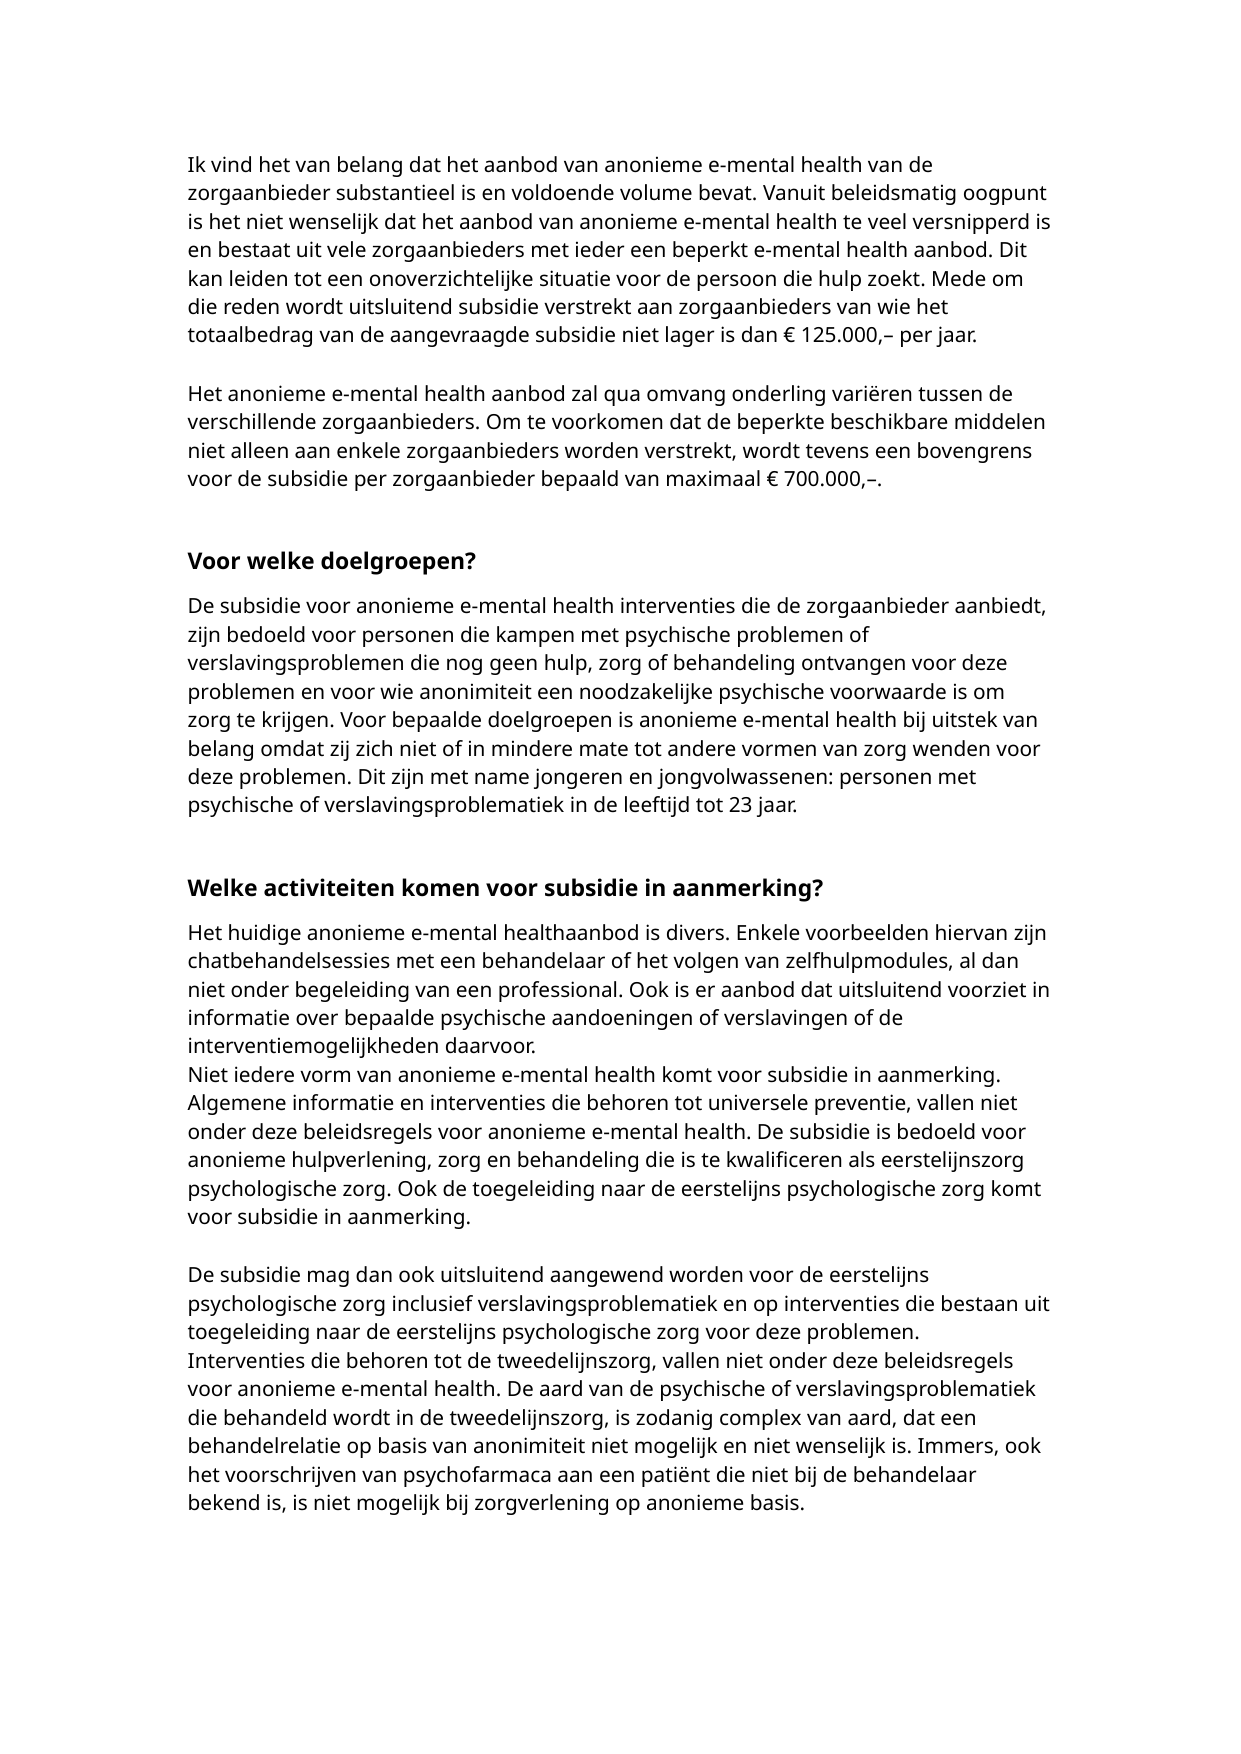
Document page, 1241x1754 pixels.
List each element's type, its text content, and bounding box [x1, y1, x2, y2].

text Ik vind het van belang dat het aanbod van anonieme e-mental health van de zorgaanbieder substantieel is en voldoende volume bevat. Vanuit beleidsmatig oogpunt is het niet wenselijk dat het aanbod van anonieme e-mental health te veel versnipperd is en bestaat uit vele zorgaanbieders met ieder een beperkt e-mental health aanbod. Dit kan leiden tot een onoverzichtelijke situatie voor de persoon die hulp zoekt. Mede om die reden wordt uitsluitend subsidie verstrekt aan zorgaanbieders van wie het totaalbedrag van de aangevraagde subsidie niet lager is dan € 125.000,– per jaar. [187, 150, 1053, 349]
text Het anonieme e-mental health aanbod zal qua omvang onderling variëren tussen de verschillende zorgaanbieders. Om te voorkomen dat de beperkte beschikbare middelen niet alleen aan enkele zorgaanbieders worden verstrekt, wordt tevens een bovengrens voor de subsidie per zorgaanbieder bepaald van maximaal € 700.000,–. [187, 379, 1053, 493]
subtitle Voor welke doelgroepen? [187, 545, 1053, 577]
subtitle Welke activiteiten komen voor subsidie in aanmerking? [187, 872, 1053, 903]
text Niet iedere vorm van anonieme e-mental health komt voor subsidie in aanmerking. Algemene informatie en interventies die behoren tot universele preventie, vallen niet onder deze beleidsregels voor anonieme e-mental health. De subsidie is bedoeld voor anonieme hulpverlening, zorg en behandeling die is te kwalificeren als eerstelijnszorg psychologische zorg. Ook de toegeleiding naar de eerstelijns psychologische zorg komt voor subsidie in aanmerking. [187, 1060, 1053, 1231]
text De subsidie voor anonieme e-mental health interventies die de zorgaanbieder aanbiedt, zijn bedoeld voor personen die kampen met psychische problemen of verslavingsproblemen die nog geen hulp, zorg of behandeling ontvangen voor deze problemen en voor wie anonimiteit een noodzakelijke psychische voorwaarde is om zorg te krijgen. Voor bepaalde doelgroepen is anonieme e-mental health bij uitstek van belang omdat zij zich niet of in mindere mate tot andere vormen van zorg wenden voor deze problemen. Dit zijn met name jongeren en jongvolwassenen: personen met psychische of verslavingsproblematiek in de leeftijd tot 23 jaar. [187, 592, 1053, 819]
text Het huidige anonieme e-mental healthaanbod is divers. Enkele voorbeelden hiervan zijn chatbehandelsessies met een behandelaar of het volgen van zelfhulpmodules, al dan niet onder begeleiding van een professional. Ook is er aanbod dat uitsluitend voorziet in informatie over bepaalde psychische aandoeningen of verslavingen of de interventiemogelijkheden daarvoor. [187, 918, 1053, 1060]
text Interventies die behoren tot de tweedelijnszorg, vallen niet onder deze beleidsregels voor anonieme e-mental health. De aard van de psychische of verslavingsproblematiek die behandeld wordt in de tweedelijnszorg, is zodanig complex van aard, dat een behandelrelatie op basis van anonimiteit niet mogelijk en niet wenselijk is. Immers, ook het voorschrijven van psychofarmaca aan een patiënt die niet bij de behandelaar bekend is, is niet mogelijk bij zorgverlening op anonieme basis. [187, 1346, 1053, 1517]
text De subsidie mag dan ook uitsluitend aangewend worden voor de eerstelijns psychologische zorg inclusief verslavingsproblematiek en op interventies die bestaan uit toegeleiding naar de eerstelijns psychologische zorg voor deze problemen. [187, 1261, 1053, 1346]
